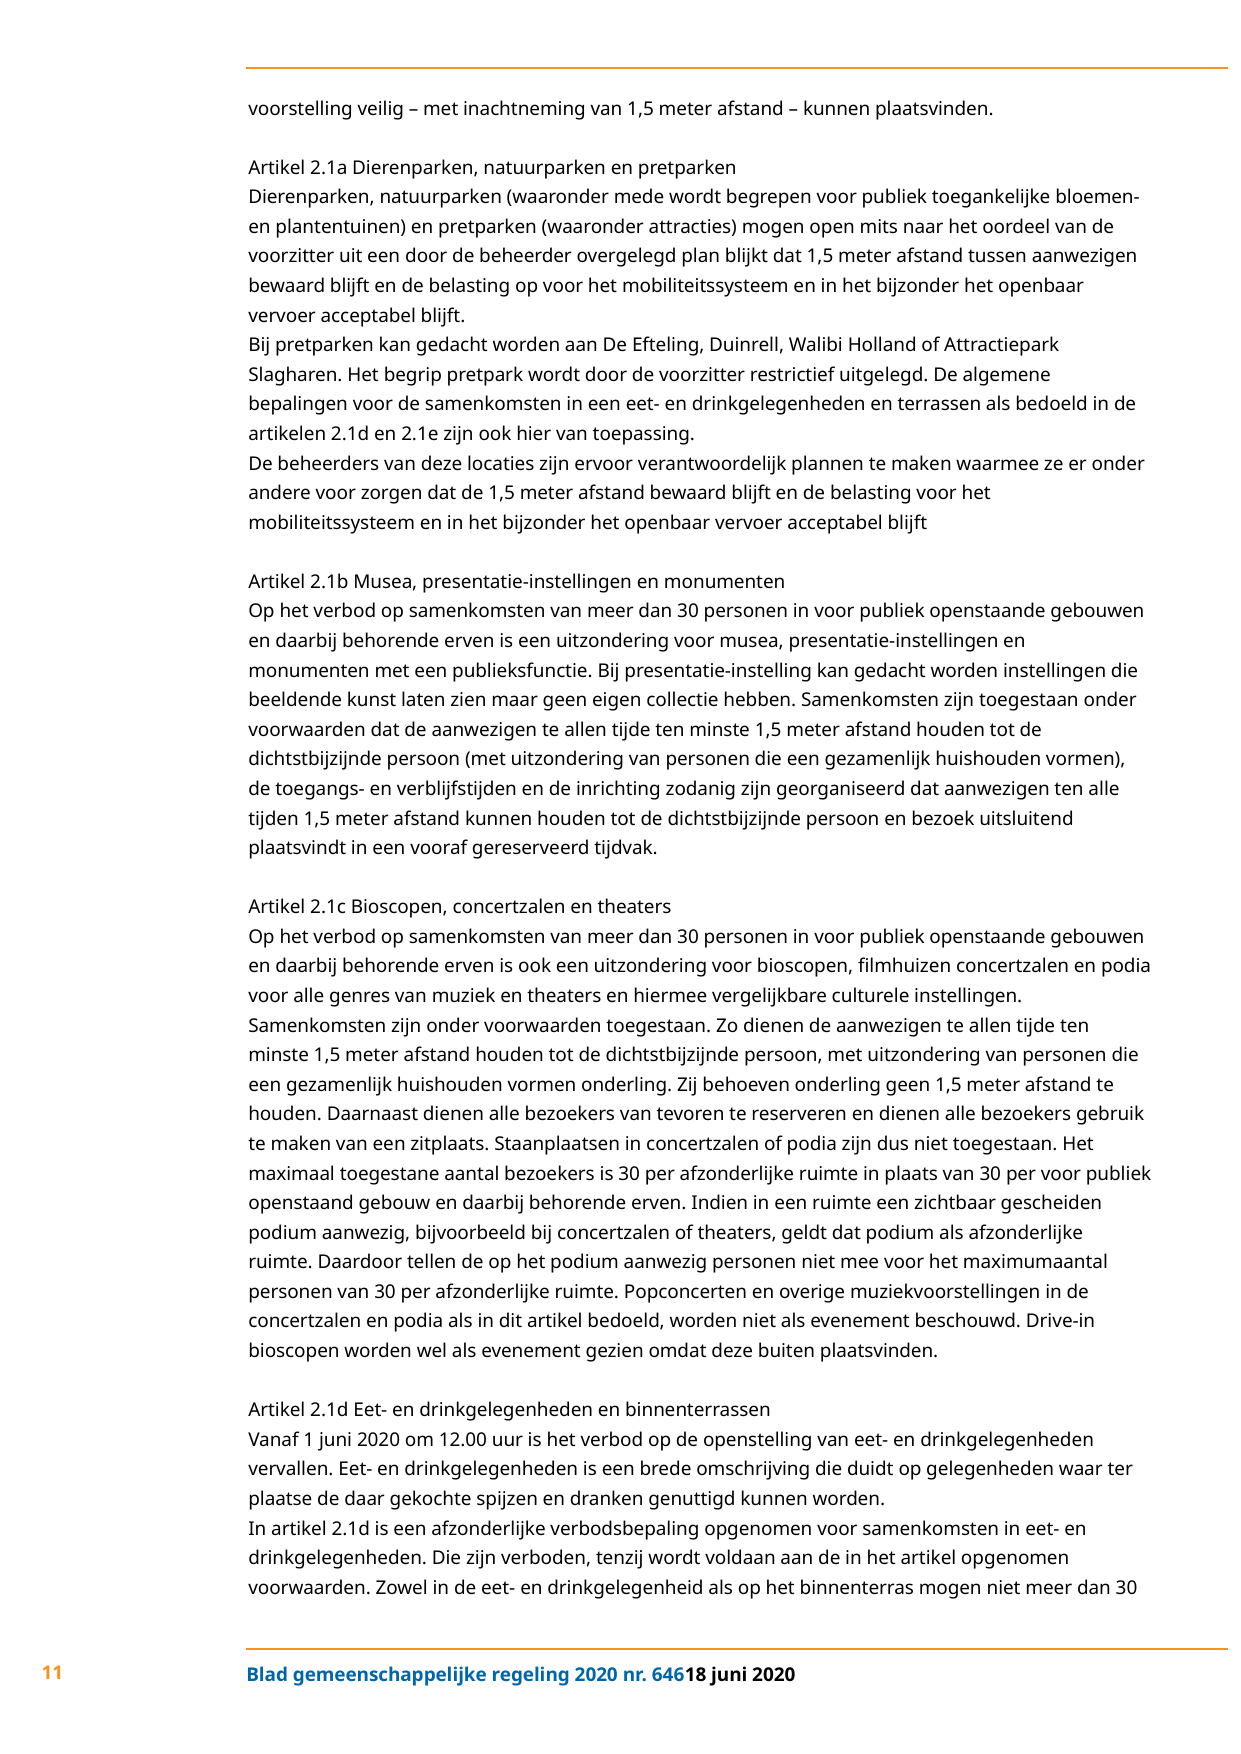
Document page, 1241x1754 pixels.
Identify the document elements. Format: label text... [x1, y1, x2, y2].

text Artikel 2.1d Eet- en drinkgelegenheden en binnenterrassen [248, 1396, 1152, 1422]
text Dierenparken, natuurparken (waaronder mede wordt begrepen voor publiek toegankelijke bloemen- en plantentuinen) en pretparken (waaronder attracties) mogen open mits naar het oordeel van de voorzitter uit een door de beheerder overgelegd plan blijkt dat 1,5 meter afstand tussen aanwezigen bewaard blijft en de belasting op voor het mobiliteitssysteem en in het bijzonder het openbaar vervoer acceptabel blijft. [248, 183, 1152, 328]
text Artikel 2.1b Musea, presentatie-instellingen en monumenten [248, 568, 1152, 594]
text voorstelling veilig – met inachtneming van 1,5 meter afstand – kunnen plaatsvinden. [248, 95, 1152, 121]
text Vanaf 1 juni 2020 om 12.00 uur is het verbod op de openstelling van eet- en drinkgelegenheden vervallen. Eet- en drinkgelegenheden is een brede omschrijving die duidt op gelegenheden waar ter plaatse de daar gekochte spijzen en dranken genuttigd kunnen worden. [248, 1426, 1152, 1511]
picture [41, 47, 231, 172]
text In artikel 2.1d is een afzonderlijke verbodsbepaling opgenomen voor samenkomsten in eet- en drinkgelegenheden. Die zijn verboden, tenzij wordt voldaan aan de in het artikel opgenomen voorwaarden. Zowel in de eet- en drinkgelegenheid als op het binnenterras mogen niet meer dan 30 [248, 1515, 1152, 1600]
text Op het verbod op samenkomsten van meer dan 30 personen in voor publiek openstaande gebouwen en daarbij behorende erven is ook een uitzondering voor bioscopen, filmhuizen concertzalen en podia voor alle genres van muziek en theaters en hiermee vergelijkbare culturele instellingen. Samenkomsten zijn onder voorwaarden toegestaan. Zo dienen de aanwezigen te allen tijde ten minste 1,5 meter afstand houden tot de dichtstbijzijnde persoon, met uitzondering van personen die een gezamenlijk huishouden vormen onderling. Zij behoeven onderling geen 1,5 meter afstand te houden. Daarnaast dienen alle bezoekers van tevoren te reserveren en dienen alle bezoekers gebruik te maken van een zitplaats. Staanplaatsen in concertzalen of podia zijn dus niet toegestaan. Het maximaal toegestane aantal bezoekers is 30 per afzonderlijke ruimte in plaats van 30 per voor publiek openstaand gebouw en daarbij behorende erven. Indien in een ruimte een zichtbaar gescheiden podium aanwezig, bijvoorbeeld bij concertzalen of theaters, geldt dat podium als afzonderlijke ruimte. Daardoor tellen de op het podium aanwezig personen niet mee voor het maximumaantal personen van 30 per afzonderlijke ruimte. Popconcerten en overige muziekvoorstellingen in de concertzalen en podia als in dit artikel bedoeld, worden niet als evenement beschouwd. Drive-in bioscopen worden wel als evenement gezien omdat deze buiten plaatsvinden. [248, 923, 1152, 1363]
text De beheerders van deze locaties zijn ervoor verantwoordelijk plannen te maken waarmee ze er onder andere voor zorgen dat de 1,5 meter afstand bewaard blijft en de belasting voor het mobiliteitssysteem en in het bijzonder het openbaar vervoer acceptabel blijft [248, 450, 1152, 535]
text Bij pretparken kan gedacht worden aan De Efteling, Duinrell, Walibi Holland of Attractiepark Slagharen. Het begrip pretpark wordt door de voorzitter restrictief uitgelegd. De algemene bepalingen voor de samenkomsten in een eet- en drinkgelegenheden en terrassen als bedoeld in de artikelen 2.1d en 2.1e zijn ook hier van toepassing. [248, 331, 1152, 446]
text Artikel 2.1a Dierenparken, natuurparken en pretparken [248, 154, 1152, 180]
text Artikel 2.1c Bioscopen, concertzalen en theaters [248, 893, 1152, 919]
text Op het verbod op samenkomsten van meer dan 30 personen in voor publiek openstaande gebouwen en daarbij behorende erven is een uitzondering voor musea, presentatie-instellingen en monumenten met een publieksfunctie. Bij presentatie-instelling kan gedacht worden instellingen die beeldende kunst laten zien maar geen eigen collectie hebben. Samenkomsten zijn toegestaan onder voorwaarden dat de aanwezigen te allen tijde ten minste 1,5 meter afstand houden tot de dichtstbijzijnde persoon (met uitzondering van personen die een gezamenlijk huishouden vormen), de toegangs- en verblijfstijden en de inrichting zodanig zijn georganiseerd dat aanwezigen ten alle tijden 1,5 meter afstand kunnen houden tot de dichtstbijzijnde persoon en bezoek uitsluitend plaatsvindt in een vooraf gereserveerd tijdvak. [248, 598, 1152, 860]
